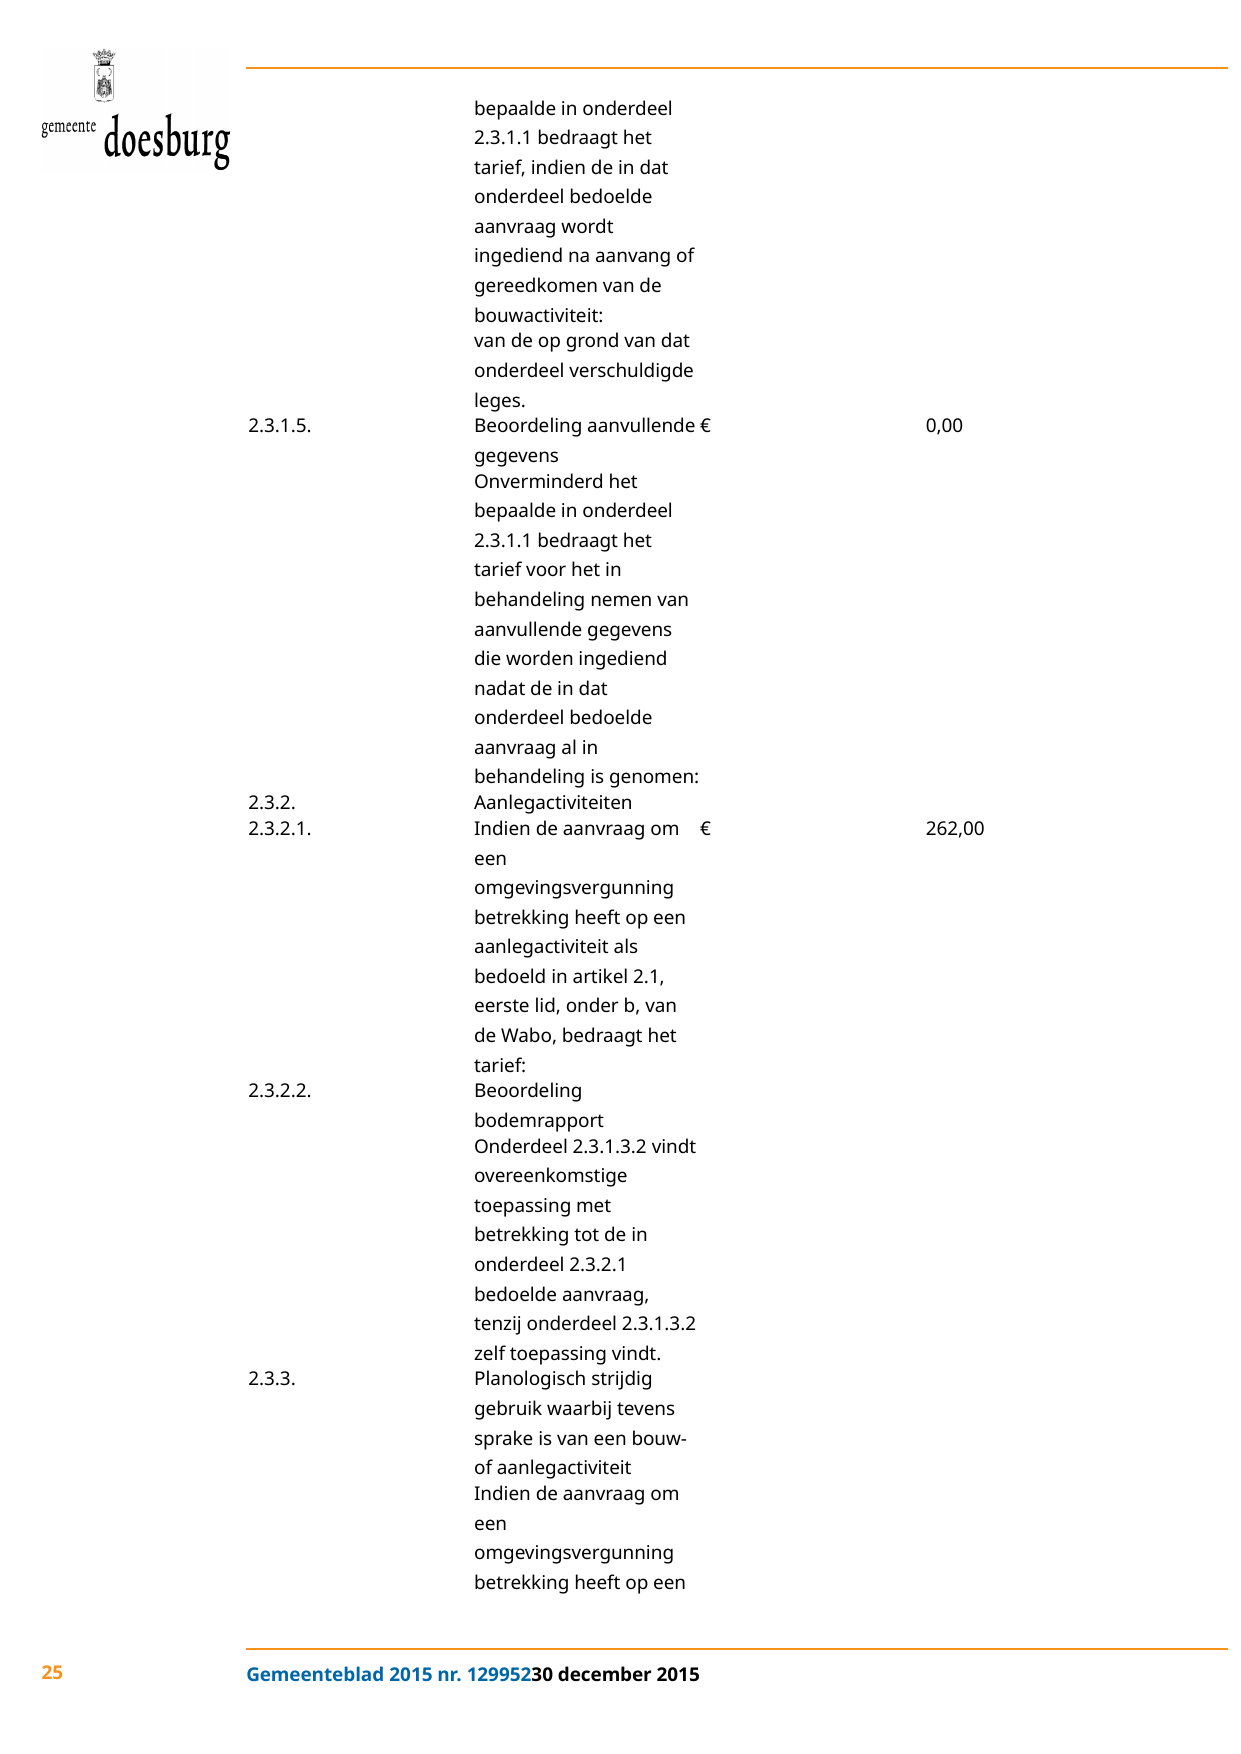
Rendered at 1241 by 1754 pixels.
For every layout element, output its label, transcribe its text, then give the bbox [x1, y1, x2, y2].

table_cell Onverminderd het bepaalde in onderdeel 2.3.1.1 bedraagt het tarief voor het in behandeling nemen van aanvullende gegevens die worden ingediend nadat de in dat onderdeel bedoelde aanvraag al in behandeling is genomen: [474, 468, 700, 789]
table_cell [926, 328, 1152, 412]
table_cell Onderdeel 2.3.1.3.2 vindt overeenkomstige toepassing met betrekking tot de in onderdeel 2.3.2.1 bedoelde aanvraag, tenzij onderdeel 2.3.1.3.2 zelf toepassing vindt. [474, 1133, 700, 1366]
table_cell 262,00 [926, 815, 1152, 1077]
table_cell [700, 468, 926, 789]
table_cell Planologisch strijdig gebruik waarbij tevens sprake is van een bouw- of aanlegactiviteit [474, 1366, 700, 1480]
table_cell [926, 789, 1152, 815]
table_cell [700, 1133, 926, 1366]
table_cell 2.3.3. [248, 1366, 474, 1480]
table_cell [700, 1078, 926, 1133]
table_cell [248, 328, 474, 412]
table_cell [700, 1480, 926, 1594]
table_cell [926, 95, 1152, 328]
table_cell [926, 468, 1152, 789]
table_cell Beoordeling bodemrapport [474, 1078, 700, 1133]
table_cell [700, 1366, 926, 1480]
table_cell 2.3.2. [248, 789, 474, 815]
table_cell [700, 789, 926, 815]
table_cell € [700, 413, 926, 468]
table_cell [700, 328, 926, 412]
table_cell 2.3.1.5. [248, 413, 474, 468]
table_cell [248, 1480, 474, 1594]
table_cell [248, 95, 474, 328]
table_cell [926, 1480, 1152, 1594]
table_cell bepaalde in onderdeel 2.3.1.1 bedraagt het tarief, indien de in dat onderdeel bedoelde aanvraag wordt ingediend na aanvang of gereedkomen van de bouwactiviteit: [474, 95, 700, 328]
table_cell Beoordeling aanvullende gegevens [474, 413, 700, 468]
table_cell [700, 95, 926, 328]
table_cell Indien de aanvraag om een omgevingsvergunning betrekking heeft op een aanlegactiviteit als bedoeld in artikel 2.1, eerste lid, onder b, van de Wabo, bedraagt het tarief: [474, 815, 700, 1077]
table_cell van de op grond van dat onderdeel verschuldigde leges. [474, 328, 700, 412]
table_cell 0,00 [926, 413, 1152, 468]
table_cell [926, 1366, 1152, 1480]
table_cell [248, 468, 474, 789]
table_cell € [700, 815, 926, 1077]
table_cell [926, 1078, 1152, 1133]
picture [41, 47, 231, 172]
table_cell Aanlegactiviteiten [474, 789, 700, 815]
table_cell [926, 1133, 1152, 1366]
table_cell 2.3.2.2. [248, 1078, 474, 1133]
table_cell 2.3.2.1. [248, 815, 474, 1077]
table_cell [248, 1133, 474, 1366]
table_cell Indien de aanvraag om een omgevingsvergunning betrekking heeft op een [474, 1480, 700, 1594]
